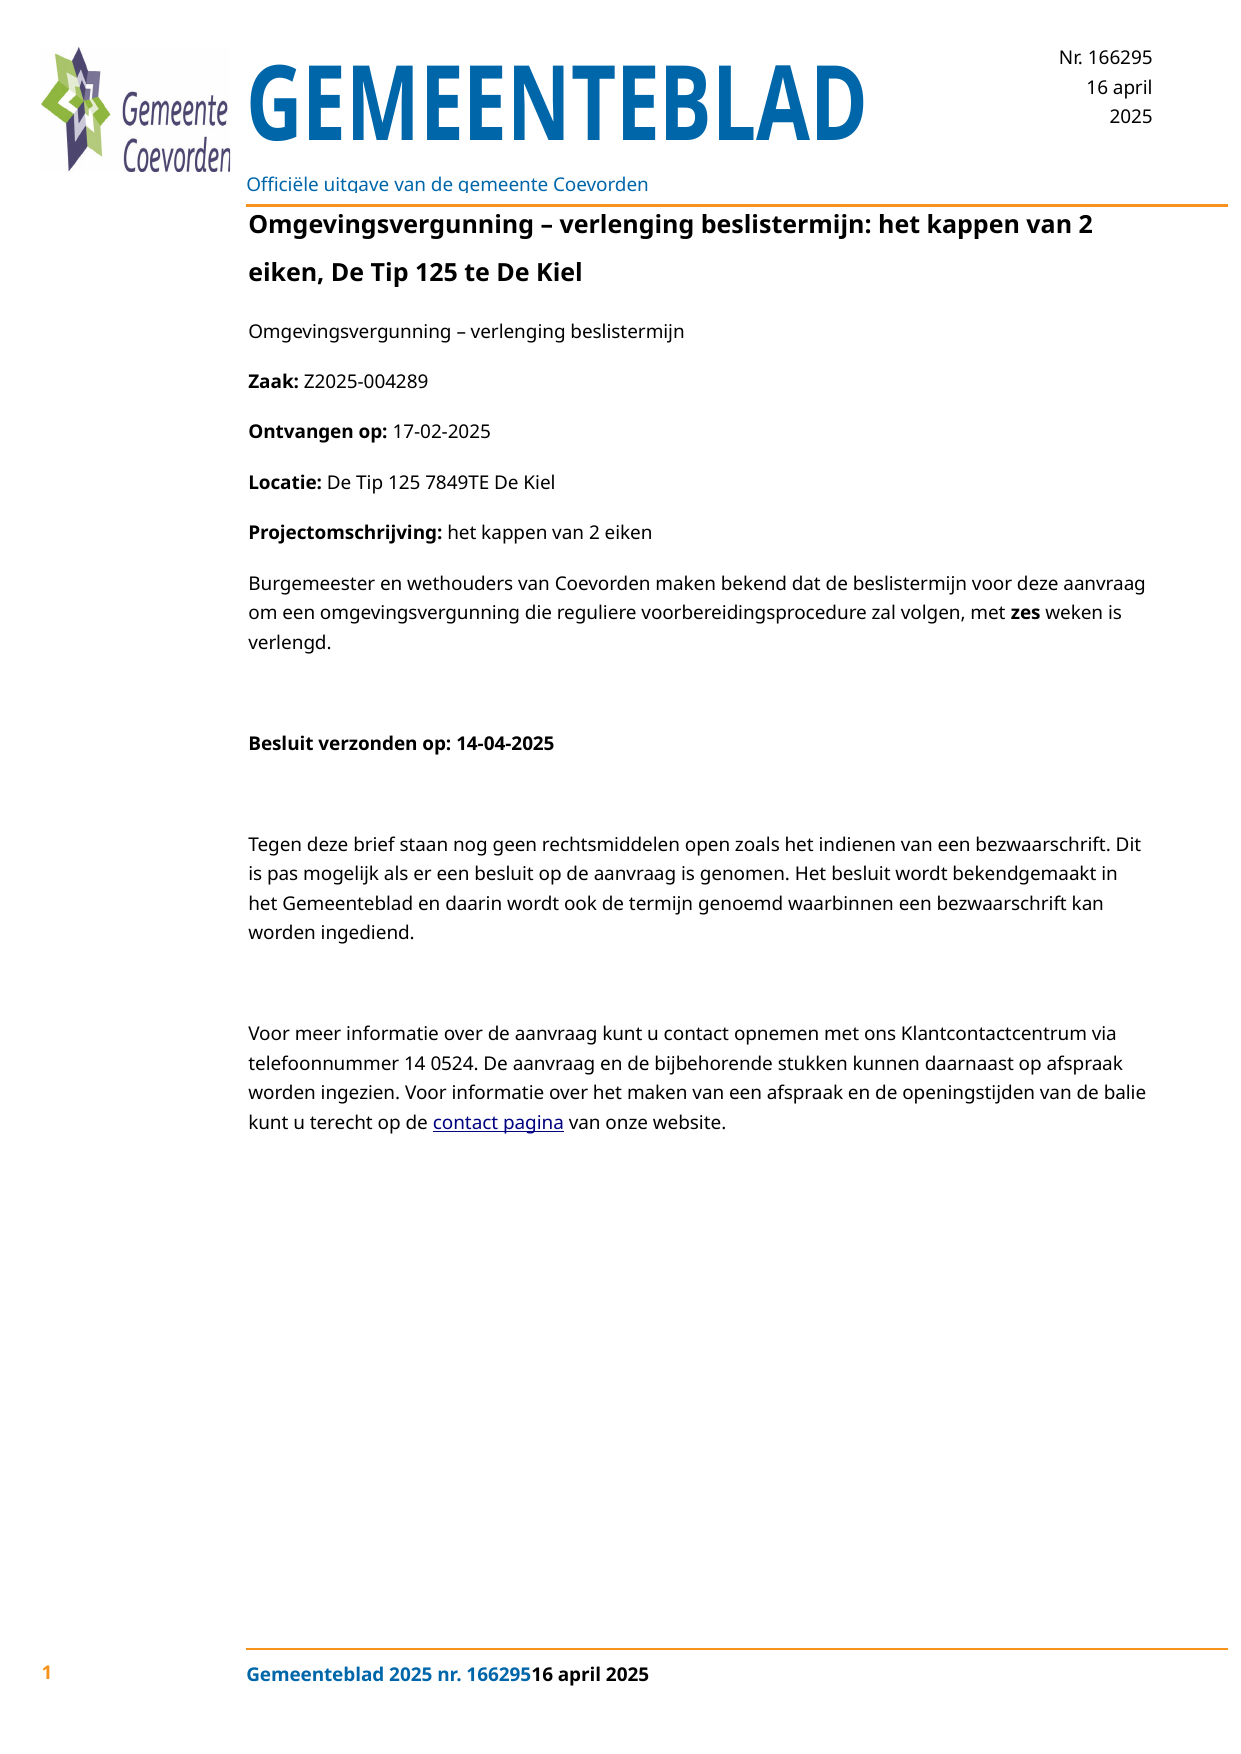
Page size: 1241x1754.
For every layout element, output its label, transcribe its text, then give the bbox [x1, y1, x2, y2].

text Locatie: De Tip 125 7849TE De Kiel [248, 469, 1152, 495]
text Besluit verzonden op: 14-04-2025 [248, 730, 1152, 756]
text Omgevingsvergunning – verlenging beslistermijn [248, 318, 1152, 344]
text Ontvangen op: 17-02-2025 [248, 419, 1152, 444]
text Tegen deze brief staan nog geen rechtsmiddelen open zoals het indienen van een bezwaarschrift. Dit is pas mogelijk als er een besluit op de aanvraag is genomen. Het besluit wordt bekendgemaakt in het Gemeenteblad en daarin wordt ook de termijn genoemd waarbinnen een bezwaarschrift kan worden ingediend. [248, 831, 1152, 945]
text Zaak: Z2025-004289 [248, 368, 1152, 394]
text Projectomschrijving: het kappen van 2 eiken [248, 519, 1152, 545]
text Voor meer informatie over de aanvraag kunt u contact opnemen met ons Klantcontactcentrum via telefoonnummer 14 0524. De aanvraag en de bijbehorende stukken kunnen daarnaast op afspraak worden ingezien. Voor informatie over het maken van een afspraak en de openingstijden van de balie kunt u terecht op de contact pagina van onze website. [248, 1020, 1152, 1135]
picture [41, 47, 231, 172]
text Omgevingsvergunning – verlenging beslistermijn: het kappen van 2 eiken, De Tip 125 te De Kiel [248, 207, 1152, 288]
text Burgemeester en wethouders van Coevorden maken bekend dat de beslistermijn voor deze aanvraag om een omgevingsvergunning die reguliere voorbereidingsprocedure zal volgen, met zes weken is verlengd. [248, 570, 1152, 655]
